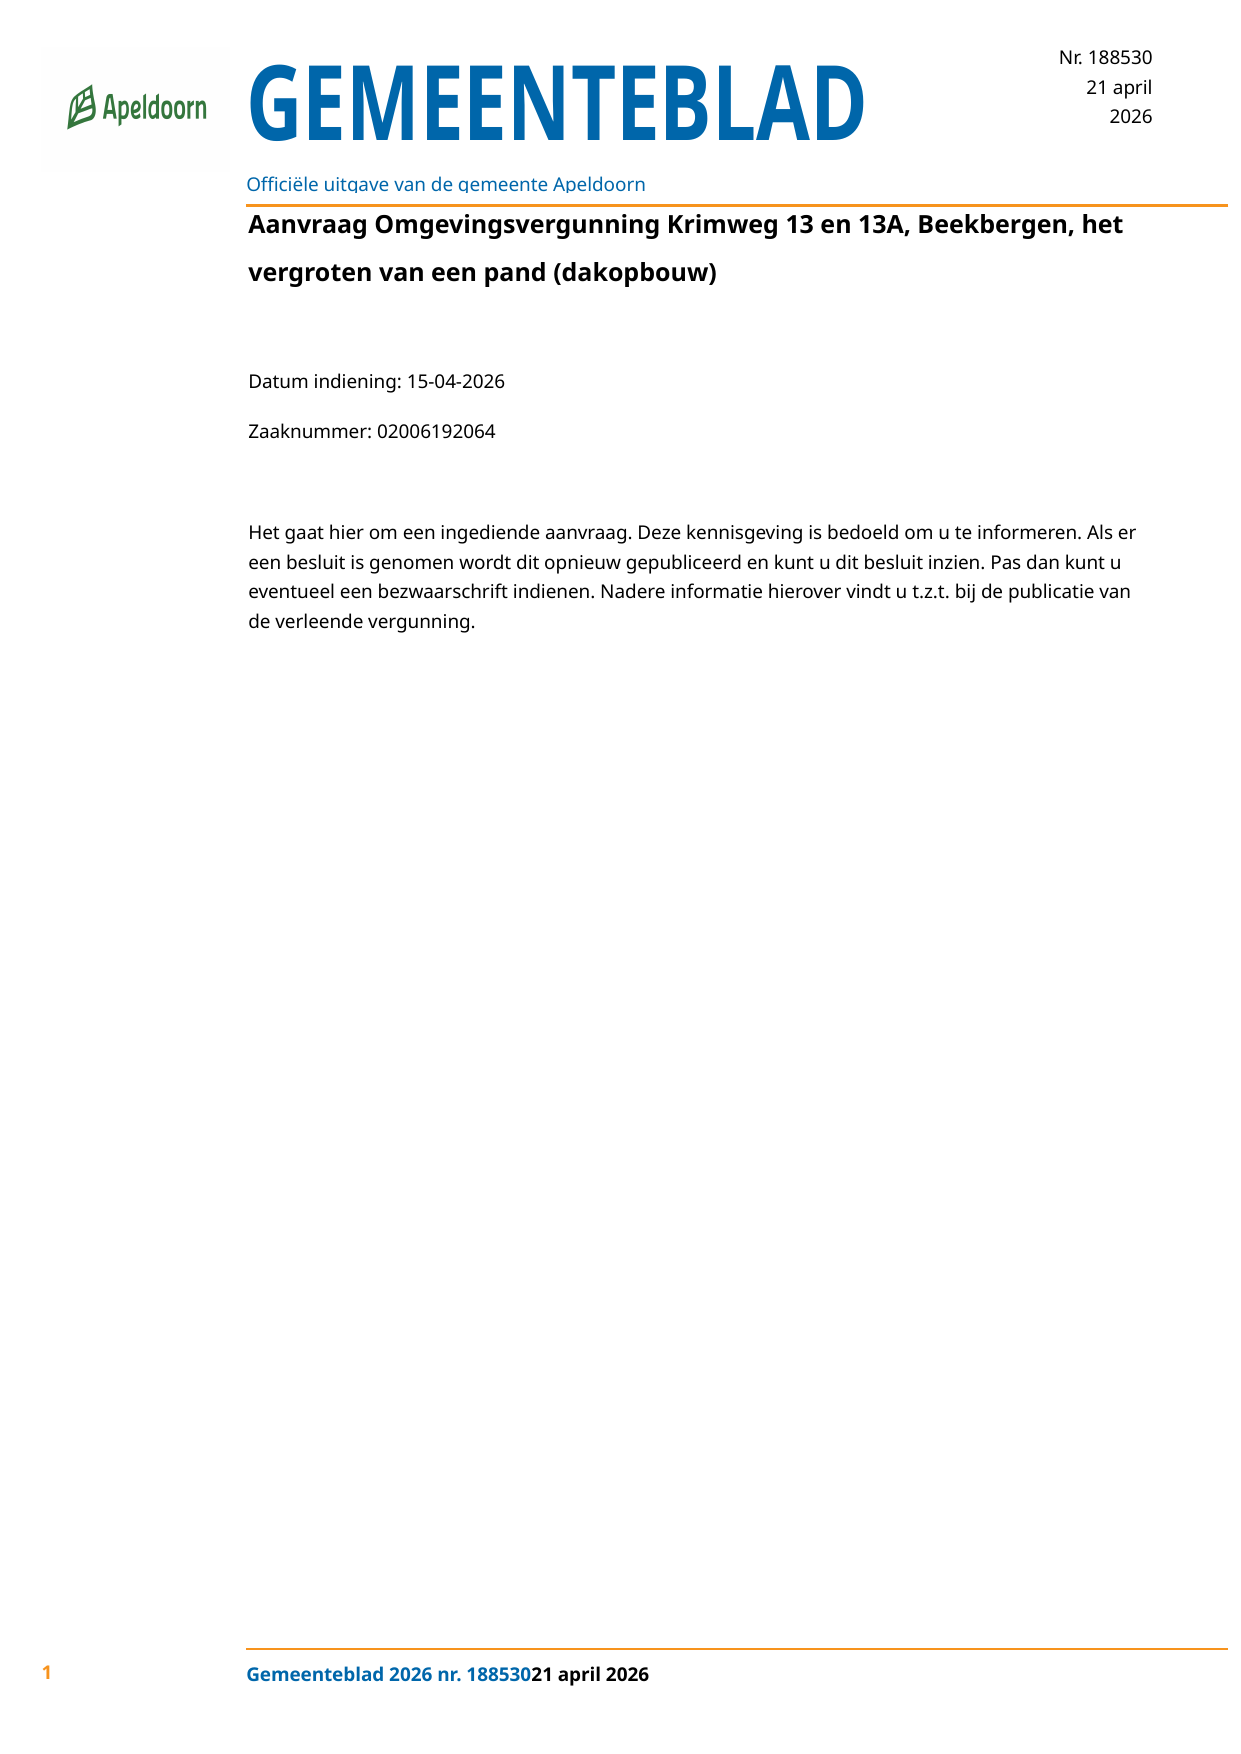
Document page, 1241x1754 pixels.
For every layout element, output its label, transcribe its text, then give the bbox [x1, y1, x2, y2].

text Datum indiening: 15-04-2026 [248, 368, 1152, 394]
picture [41, 47, 231, 172]
text Het gaat hier om een ingediende aanvraag. Deze kennisgeving is bedoeld om u te informeren. Als er een besluit is genomen wordt dit opnieuw gepubliceerd en kunt u dit besluit inzien. Pas dan kunt u eventueel een bezwaarschrift indienen. Nadere informatie hierover vindt u t.z.t. bij de publicatie van de verleende vergunning. [248, 519, 1152, 634]
text Aanvraag Omgevingsvergunning Krimweg 13 en 13A, Beekbergen, het vergroten van een pand (dakopbouw) [248, 207, 1152, 288]
text Zaaknummer: 02006192064 [248, 419, 1152, 444]
